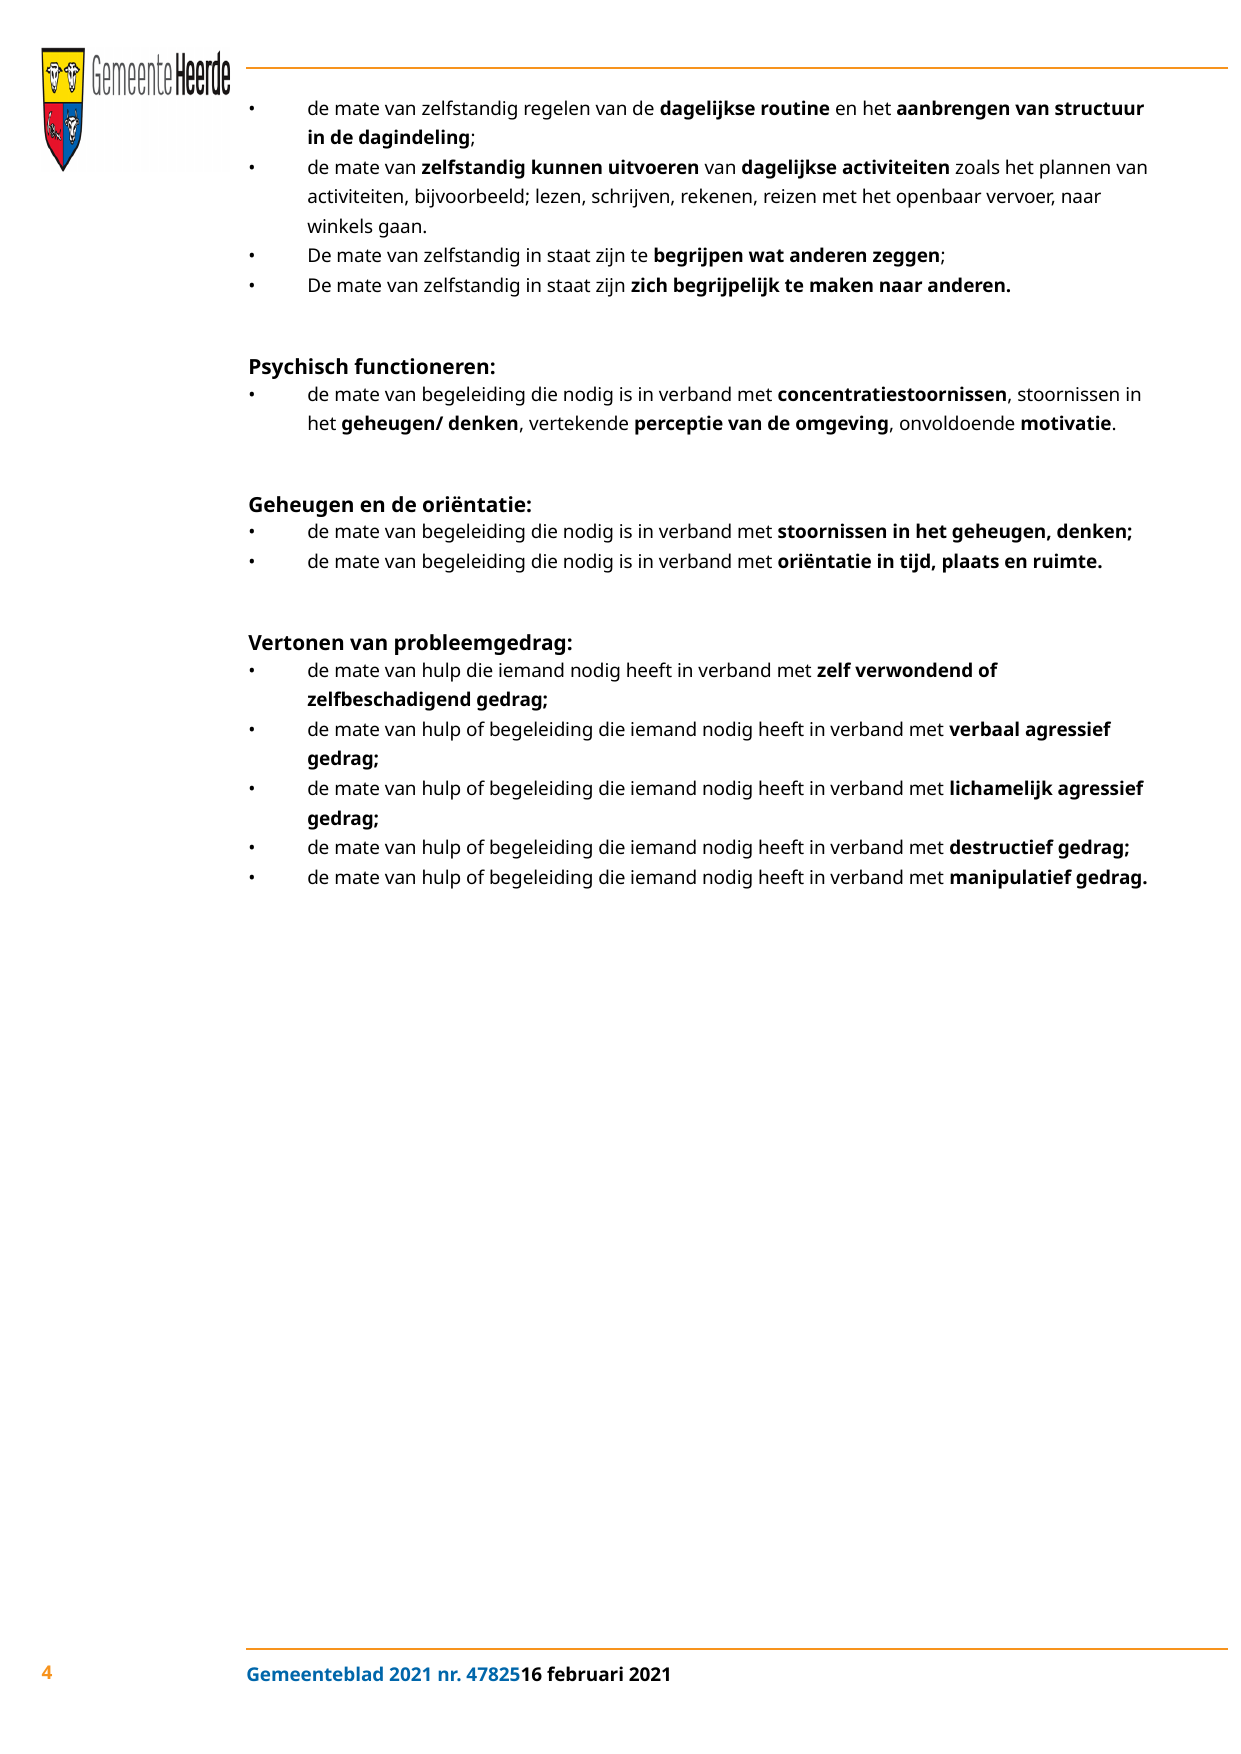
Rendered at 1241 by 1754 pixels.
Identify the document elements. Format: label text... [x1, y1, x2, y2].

list de mate van hulp of begeleiding die iemand nodig heeft in verband met lichamelijk agressief gedrag; [248, 775, 1152, 830]
list de mate van begeleiding die nodig is in verband met oriëntatie in tijd, plaats en ruimte. [248, 548, 1152, 574]
list de mate van hulp die iemand nodig heeft in verband met zelf verwondend of zelfbeschadigend gedrag; [248, 657, 1152, 712]
list de mate van hulp of begeleiding die iemand nodig heeft in verband met manipulatief gedrag. [248, 864, 1152, 889]
list de mate van zelfstandig regelen van de dagelijkse routine en het aanbrengen van structuur in de dagindeling; [248, 95, 1152, 150]
text Vertonen van probleemgedrag: [248, 628, 1152, 657]
list de mate van zelfstandig kunnen uitvoeren van dagelijkse activiteiten zoals het plannen van activiteiten, bijvoorbeeld; lezen, schrijven, rekenen, reizen met het openbaar vervoer, naar winkels gaan. [248, 154, 1152, 239]
list de mate van begeleiding die nodig is in verband met stoornissen in het geheugen, denken; [248, 519, 1152, 544]
picture [41, 47, 231, 172]
text Geheugen en de oriëntatie: [248, 490, 1152, 519]
list De mate van zelfstandig in staat zijn zich begrijpelijk te maken naar anderen. [248, 272, 1152, 298]
list De mate van zelfstandig in staat zijn te begrijpen wat anderen zeggen; [248, 243, 1152, 268]
list de mate van hulp of begeleiding die iemand nodig heeft in verband met destructief gedrag; [248, 834, 1152, 860]
text Psychisch functioneren: [248, 352, 1152, 381]
list de mate van hulp of begeleiding die iemand nodig heeft in verband met verbaal agressief gedrag; [248, 716, 1152, 771]
list de mate van begeleiding die nodig is in verband met concentratiestoornissen, stoornissen in het geheugen/ denken, vertekende perceptie van de omgeving, onvoldoende motivatie. [248, 381, 1152, 436]
